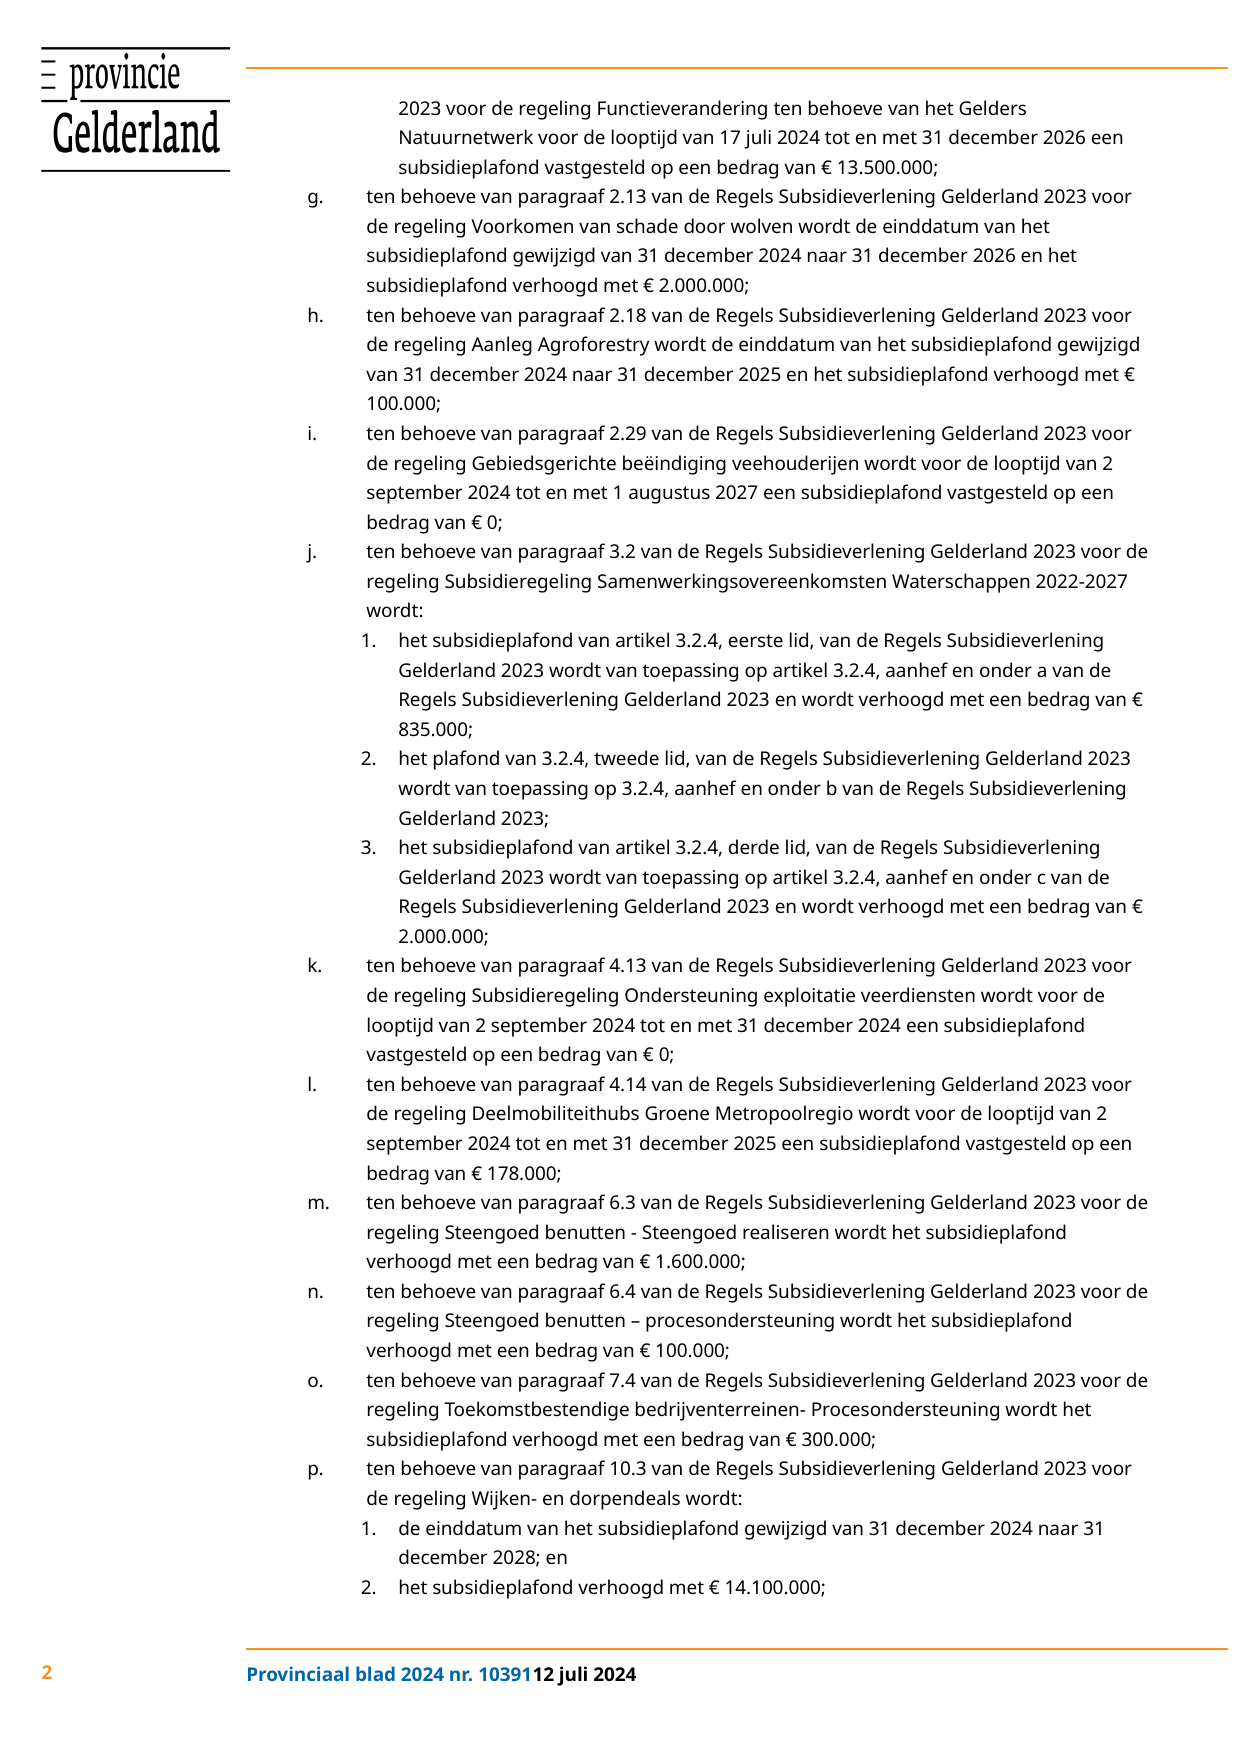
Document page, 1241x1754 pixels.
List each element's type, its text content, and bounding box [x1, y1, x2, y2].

list ten behoeve van paragraaf 10.3 van de Regels Subsidieverlening Gelderland 2023 voor de regeling Wijken- en dorpendeals wordt: [307, 1456, 1152, 1511]
list ten behoeve van paragraaf 6.4 van de Regels Subsidieverlening Gelderland 2023 voor de regeling Steengoed benutten – procesondersteuning wordt het subsidieplafond verhoogd met een bedrag van € 100.000; [307, 1278, 1152, 1363]
list ten behoeve van paragraaf 6.3 van de Regels Subsidieverlening Gelderland 2023 voor de regeling Steengoed benutten - Steengoed realiseren wordt het subsidieplafond verhoogd met een bedrag van € 1.600.000; [307, 1189, 1152, 1274]
list ten behoeve van paragraaf 2.29 van de Regels Subsidieverlening Gelderland 2023 voor de regeling Gebiedsgerichte beëindiging veehouderijen wordt voor de looptijd van 2 september 2024 tot en met 1 augustus 2027 een subsidieplafond vastgesteld op een bedrag van € 0; [307, 420, 1152, 535]
picture [41, 47, 231, 172]
list ten behoeve van paragraaf 7.4 van de Regels Subsidieverlening Gelderland 2023 voor de regeling Toekomstbestendige bedrijventerreinen- Procesondersteuning wordt het subsidieplafond verhoogd met een bedrag van € 300.000; [307, 1367, 1152, 1452]
list 2023 voor de regeling Functieverandering ten behoeve van het Gelders Natuurnetwerk voor de looptijd van 17 juli 2024 tot en met 31 december 2026 een subsidieplafond vastgesteld op een bedrag van € 13.500.000; [361, 95, 1152, 180]
list de einddatum van het subsidieplafond gewijzigd van 31 december 2024 naar 31 december 2028; en [361, 1515, 1152, 1570]
list het subsidieplafond van artikel 3.2.4, eerste lid, van de Regels Subsidieverlening Gelderland 2023 wordt van toepassing op artikel 3.2.4, aanhef en onder a van de Regels Subsidieverlening Gelderland 2023 en wordt verhoogd met een bedrag van € 835.000; [361, 627, 1152, 742]
list ten behoeve van paragraaf 2.18 van de Regels Subsidieverlening Gelderland 2023 voor de regeling Aanleg Agroforestry wordt de einddatum van het subsidieplafond gewijzigd van 31 december 2024 naar 31 december 2025 en het subsidieplafond verhoogd met € 100.000; [307, 302, 1152, 416]
list het subsidieplafond verhoogd met € 14.100.000; [361, 1574, 1152, 1600]
list het plafond van 3.2.4, tweede lid, van de Regels Subsidieverlening Gelderland 2023 wordt van toepassing op 3.2.4, aanhef en onder b van de Regels Subsidieverlening Gelderland 2023; [361, 746, 1152, 831]
list het subsidieplafond van artikel 3.2.4, derde lid, van de Regels Subsidieverlening Gelderland 2023 wordt van toepassing op artikel 3.2.4, aanhef en onder c van de Regels Subsidieverlening Gelderland 2023 en wordt verhoogd met een bedrag van € 2.000.000; [361, 834, 1152, 949]
list ten behoeve van paragraaf 4.13 van de Regels Subsidieverlening Gelderland 2023 voor de regeling Subsidieregeling Ondersteuning exploitatie veerdiensten wordt voor de looptijd van 2 september 2024 tot en met 31 december 2024 een subsidieplafond vastgesteld op een bedrag van € 0; [307, 953, 1152, 1067]
list ten behoeve van paragraaf 3.2 van de Regels Subsidieverlening Gelderland 2023 voor de regeling Subsidieregeling Samenwerkingsovereenkomsten Waterschappen 2022-2027 wordt: [307, 538, 1152, 623]
list ten behoeve van paragraaf 2.13 van de Regels Subsidieverlening Gelderland 2023 voor de regeling Voorkomen van schade door wolven wordt de einddatum van het subsidieplafond gewijzigd van 31 december 2024 naar 31 december 2026 en het subsidieplafond verhoogd met € 2.000.000; [307, 183, 1152, 298]
list ten behoeve van paragraaf 4.14 van de Regels Subsidieverlening Gelderland 2023 voor de regeling Deelmobiliteithubs Groene Metropoolregio wordt voor de looptijd van 2 september 2024 tot en met 31 december 2025 een subsidieplafond vastgesteld op een bedrag van € 178.000; [307, 1071, 1152, 1186]
